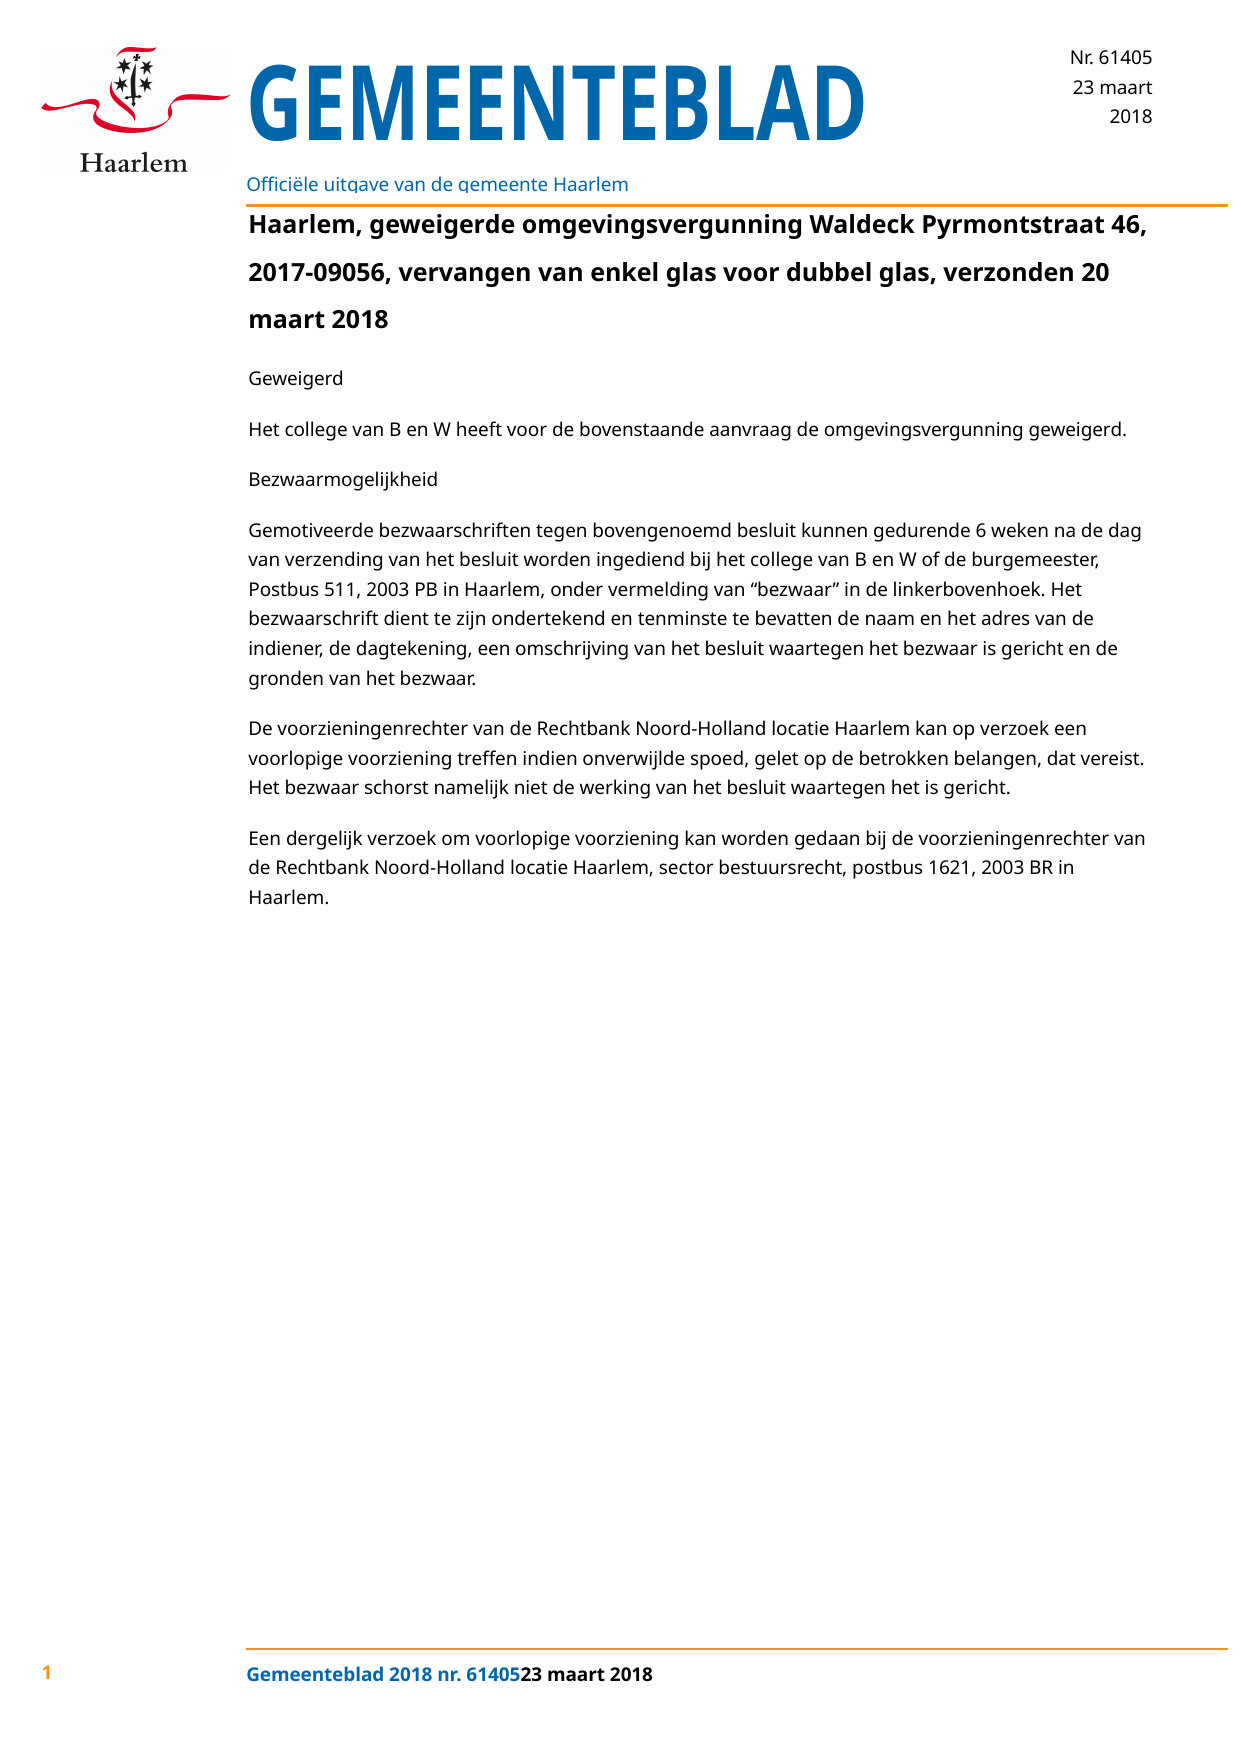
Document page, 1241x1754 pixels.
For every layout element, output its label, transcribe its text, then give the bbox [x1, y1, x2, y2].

picture [41, 47, 231, 172]
text Het college van B en W heeft voor de bovenstaande aanvraag de omgevingsvergunning geweigerd. [248, 416, 1152, 442]
text De voorzieningenrechter van de Rechtbank Noord-Holland locatie Haarlem kan op verzoek een voorlopige voorziening treffen indien onverwijlde spoed, gelet op de betrokken belangen, dat vereist. Het bezwaar schorst namelijk niet de werking van het besluit waartegen het is gericht. [248, 715, 1152, 800]
text Een dergelijk verzoek om voorlopige voorziening kan worden gedaan bij de voorzieningenrechter van de Rechtbank Noord-Holland locatie Haarlem, sector bestuursrecht, postbus 1621, 2003 BR in Haarlem. [248, 825, 1152, 909]
text Gemotiveerde bezwaarschriften tegen bovengenoemd besluit kunnen gedurende 6 weken na de dag van verzending van het besluit worden ingediend bij het college van B en W of de burgemeester, Postbus 511, 2003 PB in Haarlem, onder vermelding van “bezwaar” in de linkerbovenhoek. Het bezwaarschrift dient te zijn ondertekend en tenminste te bevatten de naam en het adres van de indiener, de dagtekening, een omschrijving van het besluit waartegen het bezwaar is gericht en de gronden van het bezwaar. [248, 517, 1152, 690]
text Geweigerd [248, 366, 1152, 391]
text Bezwaarmogelijkheid [248, 466, 1152, 492]
text Haarlem, geweigerde omgevingsvergunning Waldeck Pyrmontstraat 46, 2017-09056, vervangen van enkel glas voor dubbel glas, verzonden 20 maart 2018 [248, 207, 1152, 336]
